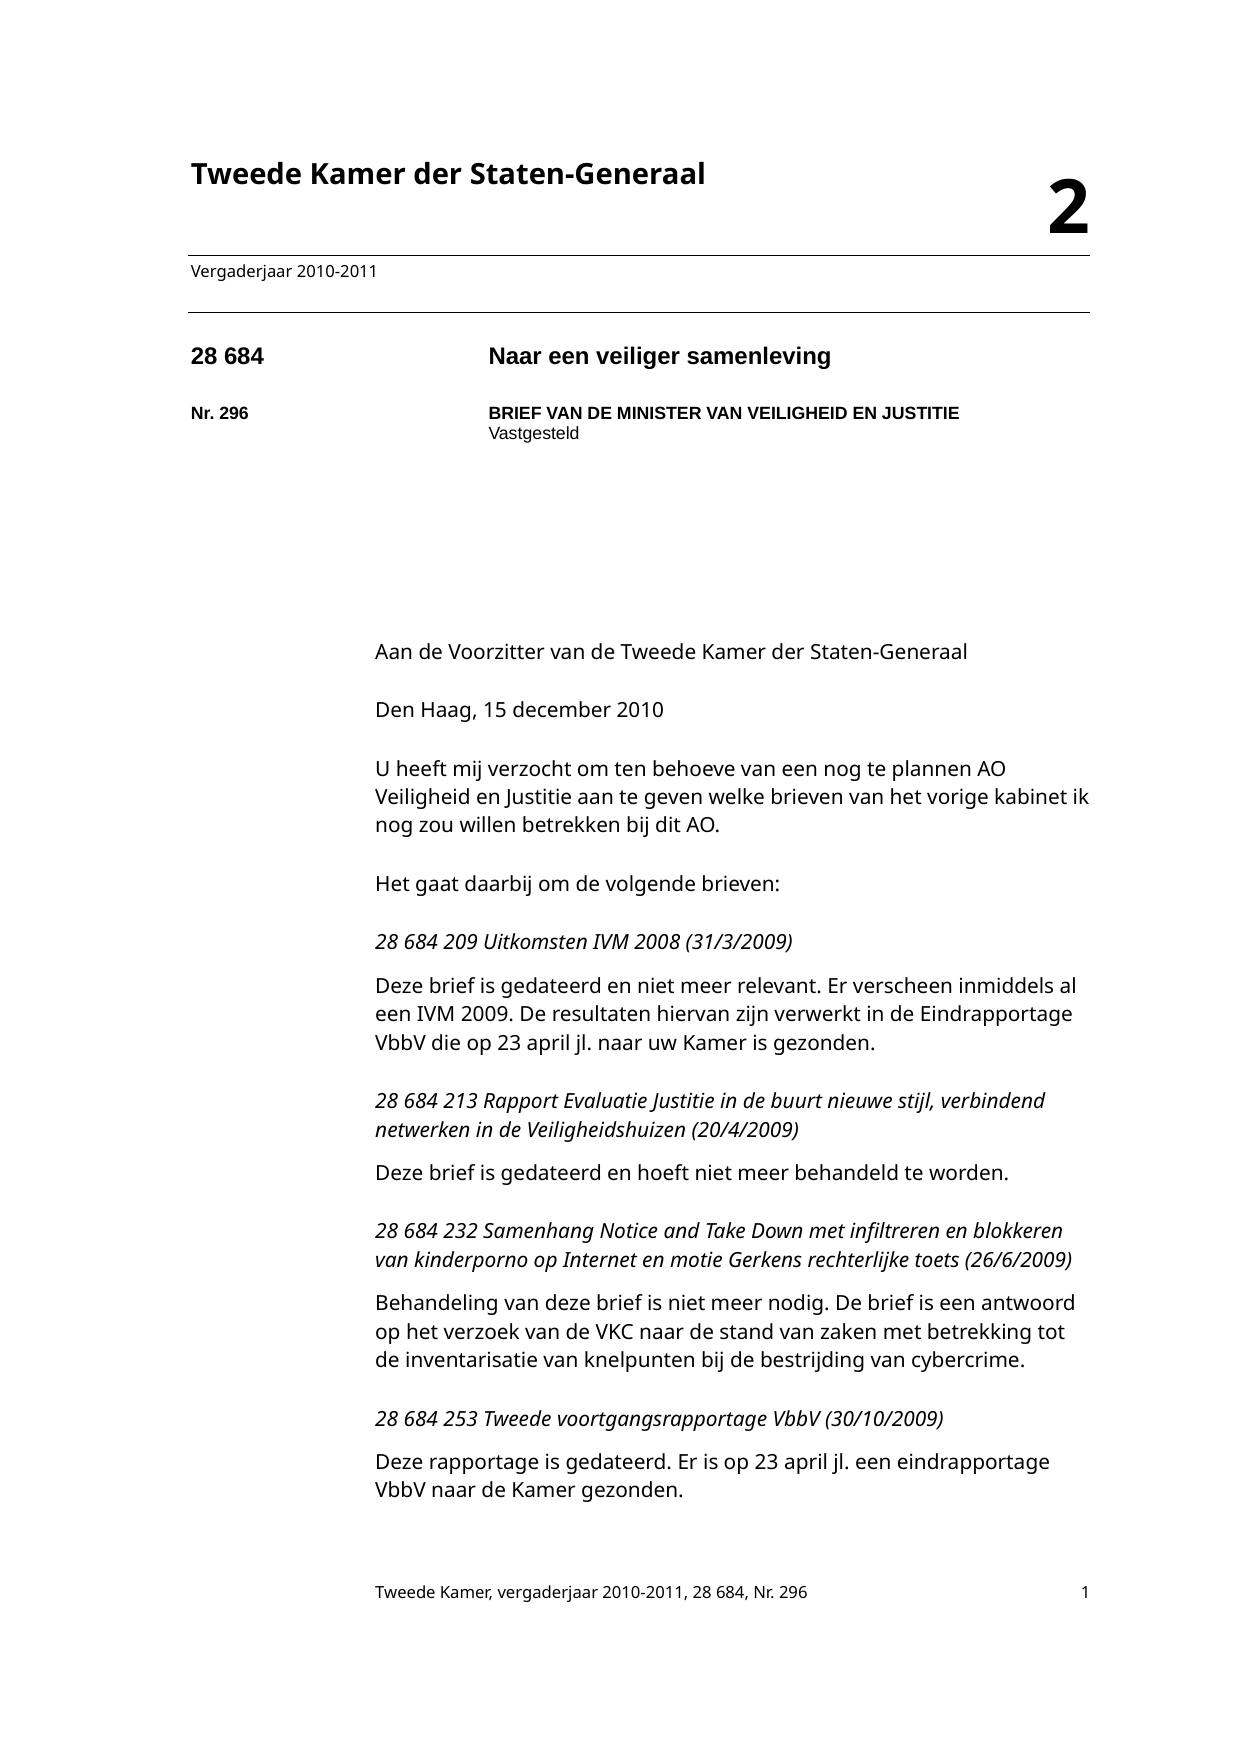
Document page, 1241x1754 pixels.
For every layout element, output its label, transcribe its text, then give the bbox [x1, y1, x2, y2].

text 28 684 209 Uitkomsten IVM 2008 (31/3/2009) [375, 927, 1090, 956]
text U heeft mij verzocht om ten behoeve van een nog te plannen AO Veiligheid en Justitie aan te geven welke brieven van het vorige kabinet ik nog zou willen betrekken bij dit AO. [375, 754, 1090, 839]
text Aan de Voorzitter van de Tweede Kamer der Staten-Generaal [375, 637, 1090, 665]
table_cell BRIEF VAN DE MINISTER VAN VEILIGHEID EN JUSTITIE Vastgesteld [485, 399, 1090, 518]
text Het gaat daarbij om de volgende brieven: [375, 869, 1090, 897]
text Deze brief is gedateerd en niet meer relevant. Er verscheen inmiddels al een IVM 2009. De resultaten hiervan zijn verwerkt in de Eindrapportage VbbV die op 23 april jl. naar uw Kamer is gezonden. [375, 971, 1090, 1056]
table_cell Naar een veiliger samenleving [485, 339, 1090, 399]
table_cell Nr. 296 [188, 399, 485, 518]
text 28 684 253 Tweede voortgangsrapportage VbbV (30/10/2009) [375, 1404, 1090, 1432]
table_cell [485, 256, 1090, 312]
text Deze brief is gedateerd en hoeft niet meer behandeld te worden. [375, 1158, 1090, 1187]
table_cell [188, 313, 485, 339]
text 28 684 213 Rapport Evaluatie Justitie in de buurt nieuwe stijl, verbindend netwerken in de Veiligheidshuizen (20/4/2009) [375, 1086, 1090, 1143]
table_cell Vergaderjaar 2010-2011 [188, 256, 485, 312]
text 28 684 232 Samenhang Notice and Take Down met infiltreren en blokkeren van kinderporno op Internet en motie Gerkens rechterlijke toets (26/6/2009) [375, 1217, 1090, 1273]
text Deze rapportage is gedateerd. Er is op 23 april jl. een eindrapportage VbbV naar de Kamer gezonden. [375, 1447, 1090, 1504]
text Den Haag, 15 december 2010 [375, 695, 1090, 724]
table_cell [485, 313, 1090, 339]
text Behandeling van deze brief is niet meer nodig. De brief is een antwoord op het verzoek van de VKC naar de stand van zaken met betrekking tot de inventarisatie van knelpunten bij de bestrijding van cybercrime. [375, 1288, 1090, 1374]
table_cell 28 684 [188, 339, 485, 399]
table_header Tweede Kamer der Staten-Generaal [188, 150, 909, 255]
table_header 2 [910, 150, 1090, 255]
